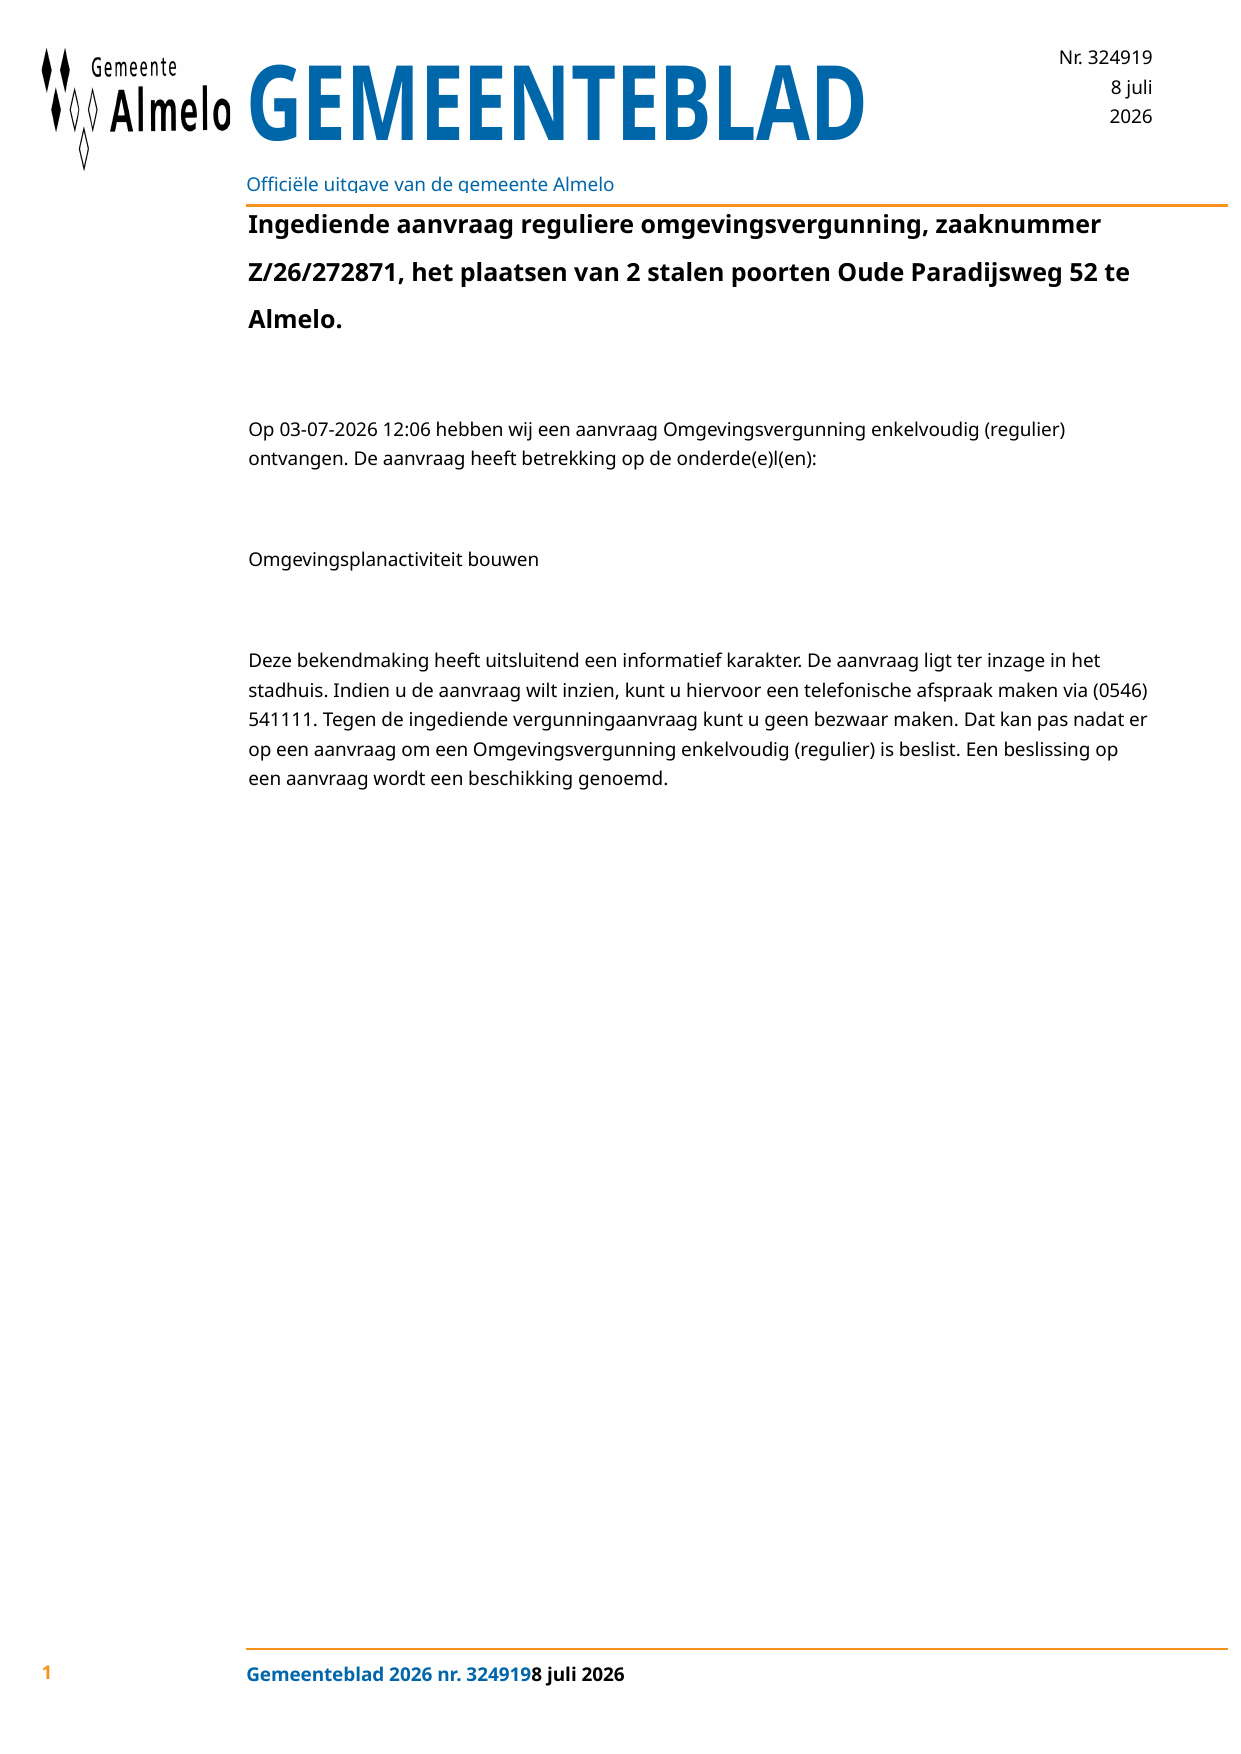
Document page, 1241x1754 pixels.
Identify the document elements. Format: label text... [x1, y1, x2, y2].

text Ingediende aanvraag reguliere omgevingsvergunning, zaaknummer Z/26/272871, het plaatsen van 2 stalen poorten Oude Paradijsweg 52 te Almelo. [248, 207, 1152, 336]
text Op 03-07-2026 12:06 hebben wij een aanvraag Omgevingsvergunning enkelvoudig (regulier) ontvangen. De aanvraag heeft betrekking op de onderde(e)l(en): [248, 416, 1152, 471]
text Deze bekendmaking heeft uitsluitend een informatief karakter. De aanvraag ligt ter inzage in het stadhuis. Indien u de aanvraag wilt inzien, kunt u hiervoor een telefonische afspraak maken via (0546) 541111. Tegen de ingediende vergunningaanvraag kunt u geen bezwaar maken. Dat kan pas nadat er op een aanvraag om een Omgevingsvergunning enkelvoudig (regulier) is beslist. Een beslissing op een aanvraag wordt een beschikking genoemd. [248, 647, 1152, 791]
picture [41, 47, 231, 172]
text Omgevingsplanactiviteit bouwen [248, 546, 1152, 572]
